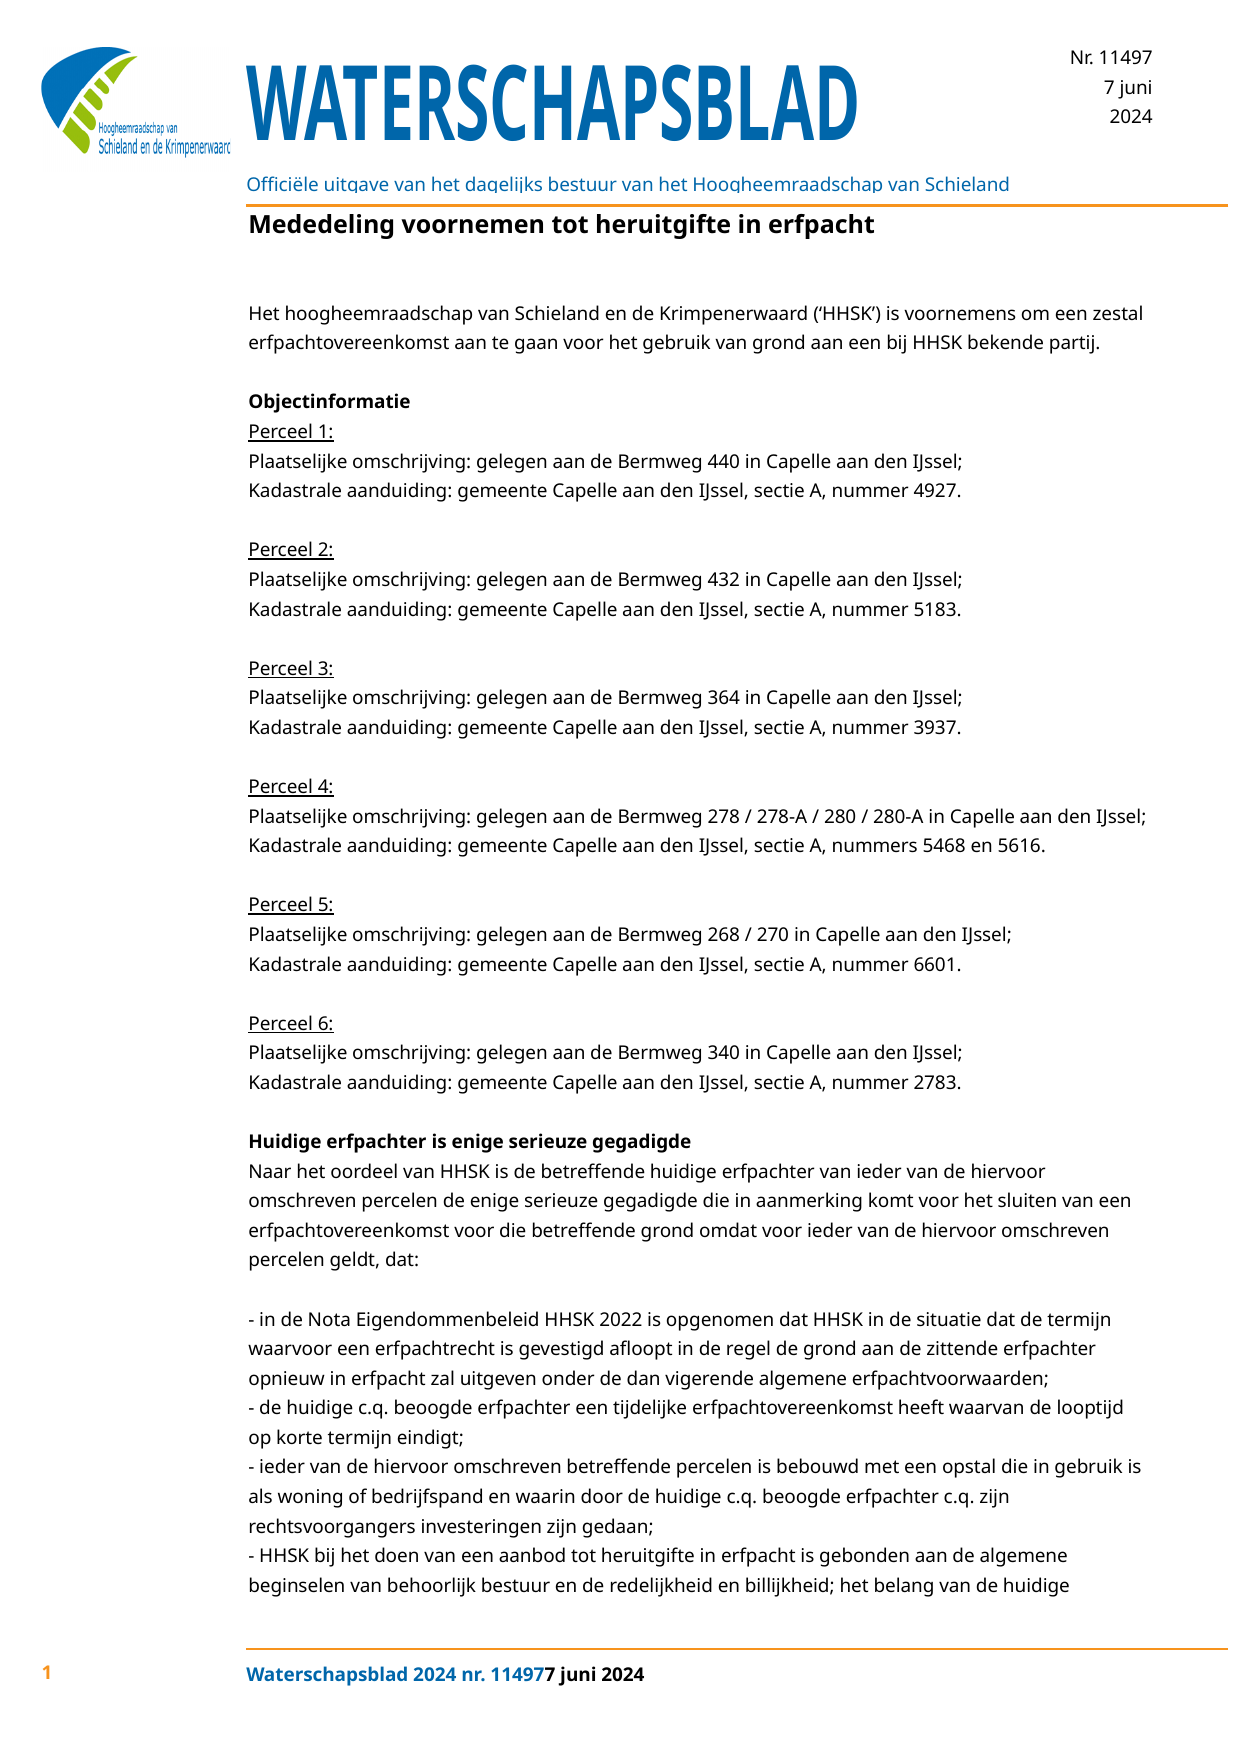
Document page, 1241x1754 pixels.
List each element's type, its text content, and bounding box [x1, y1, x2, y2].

text Kadastrale aanduiding: gemeente Capelle aan den IJssel, sectie A, nummer 2783. [248, 1069, 1152, 1095]
text Perceel 1: [248, 418, 1152, 444]
text Perceel 4: [248, 773, 1152, 799]
text Plaatselijke omschrijving: gelegen aan de Bermweg 440 in Capelle aan den IJssel; [248, 448, 1152, 473]
text Plaatselijke omschrijving: gelegen aan de Bermweg 432 in Capelle aan den IJssel; [248, 566, 1152, 592]
picture [41, 47, 231, 172]
text Naar het oordeel van HHSK is de betreffende huidige erfpachter van ieder van de hiervoor omschreven percelen de enige serieuze gegadigde die in aanmerking komt voor het sluiten van een erfpachtovereenkomst voor die betreffende grond omdat voor ieder van de hiervoor omschreven percelen geldt, dat: [248, 1158, 1152, 1272]
text Perceel 2: [248, 537, 1152, 562]
text Kadastrale aanduiding: gemeente Capelle aan den IJssel, sectie A, nummer 6601. [248, 951, 1152, 976]
text - HHSK bij het doen van een aanbod tot heruitgifte in erfpacht is gebonden aan de algemene beginselen van behoorlijk bestuur en de redelijkheid en billijkheid; het belang van de huidige [248, 1542, 1152, 1598]
text Plaatselijke omschrijving: gelegen aan de Bermweg 268 / 270 in Capelle aan den IJssel; [248, 921, 1152, 947]
text Objectinformatie [248, 389, 1152, 414]
text Plaatselijke omschrijving: gelegen aan de Bermweg 278 / 278-A / 280 / 280-A in Capelle aan den IJssel; [248, 803, 1152, 828]
text - ieder van de hiervoor omschreven betreffende percelen is bebouwd met een opstal die in gebruik is als woning of bedrijfspand en waarin door de huidige c.q. beoogde erfpachter c.q. zijn rechtsvoorgangers investeringen zijn gedaan; [248, 1454, 1152, 1538]
text Kadastrale aanduiding: gemeente Capelle aan den IJssel, sectie A, nummer 4927. [248, 477, 1152, 503]
text Plaatselijke omschrijving: gelegen aan de Bermweg 340 in Capelle aan den IJssel; [248, 1039, 1152, 1065]
text Huidige erfpachter is enige serieuze gegadigde [248, 1128, 1152, 1154]
text Perceel 6: [248, 1010, 1152, 1036]
text Perceel 5: [248, 892, 1152, 917]
text - in de Nota Eigendommenbeleid HHSK 2022 is opgenomen dat HHSK in de situatie dat de termijn waarvoor een erfpachtrecht is gevestigd afloopt in de regel de grond aan de zittende erfpachter opnieuw in erfpacht zal uitgeven onder de dan vigerende algemene erfpachtvoorwaarden; [248, 1306, 1152, 1391]
text Het hoogheemraadschap van Schieland en de Krimpenerwaard (‘HHSK’) is voornemens om een zestal erfpachtovereenkomst aan te gaan voor het gebruik van grond aan een bij HHSK bekende partij. [248, 300, 1152, 355]
text Perceel 3: [248, 655, 1152, 681]
text Plaatselijke omschrijving: gelegen aan de Bermweg 364 in Capelle aan den IJssel; [248, 684, 1152, 710]
text - de huidige c.q. beoogde erfpachter een tijdelijke erfpachtovereenkomst heeft waarvan de looptijd op korte termijn eindigt; [248, 1394, 1152, 1450]
text Mededeling voornemen tot heruitgifte in erfpacht [248, 207, 1152, 241]
text Kadastrale aanduiding: gemeente Capelle aan den IJssel, sectie A, nummers 5468 en 5616. [248, 832, 1152, 858]
text Kadastrale aanduiding: gemeente Capelle aan den IJssel, sectie A, nummer 3937. [248, 714, 1152, 740]
text Kadastrale aanduiding: gemeente Capelle aan den IJssel, sectie A, nummer 5183. [248, 596, 1152, 621]
